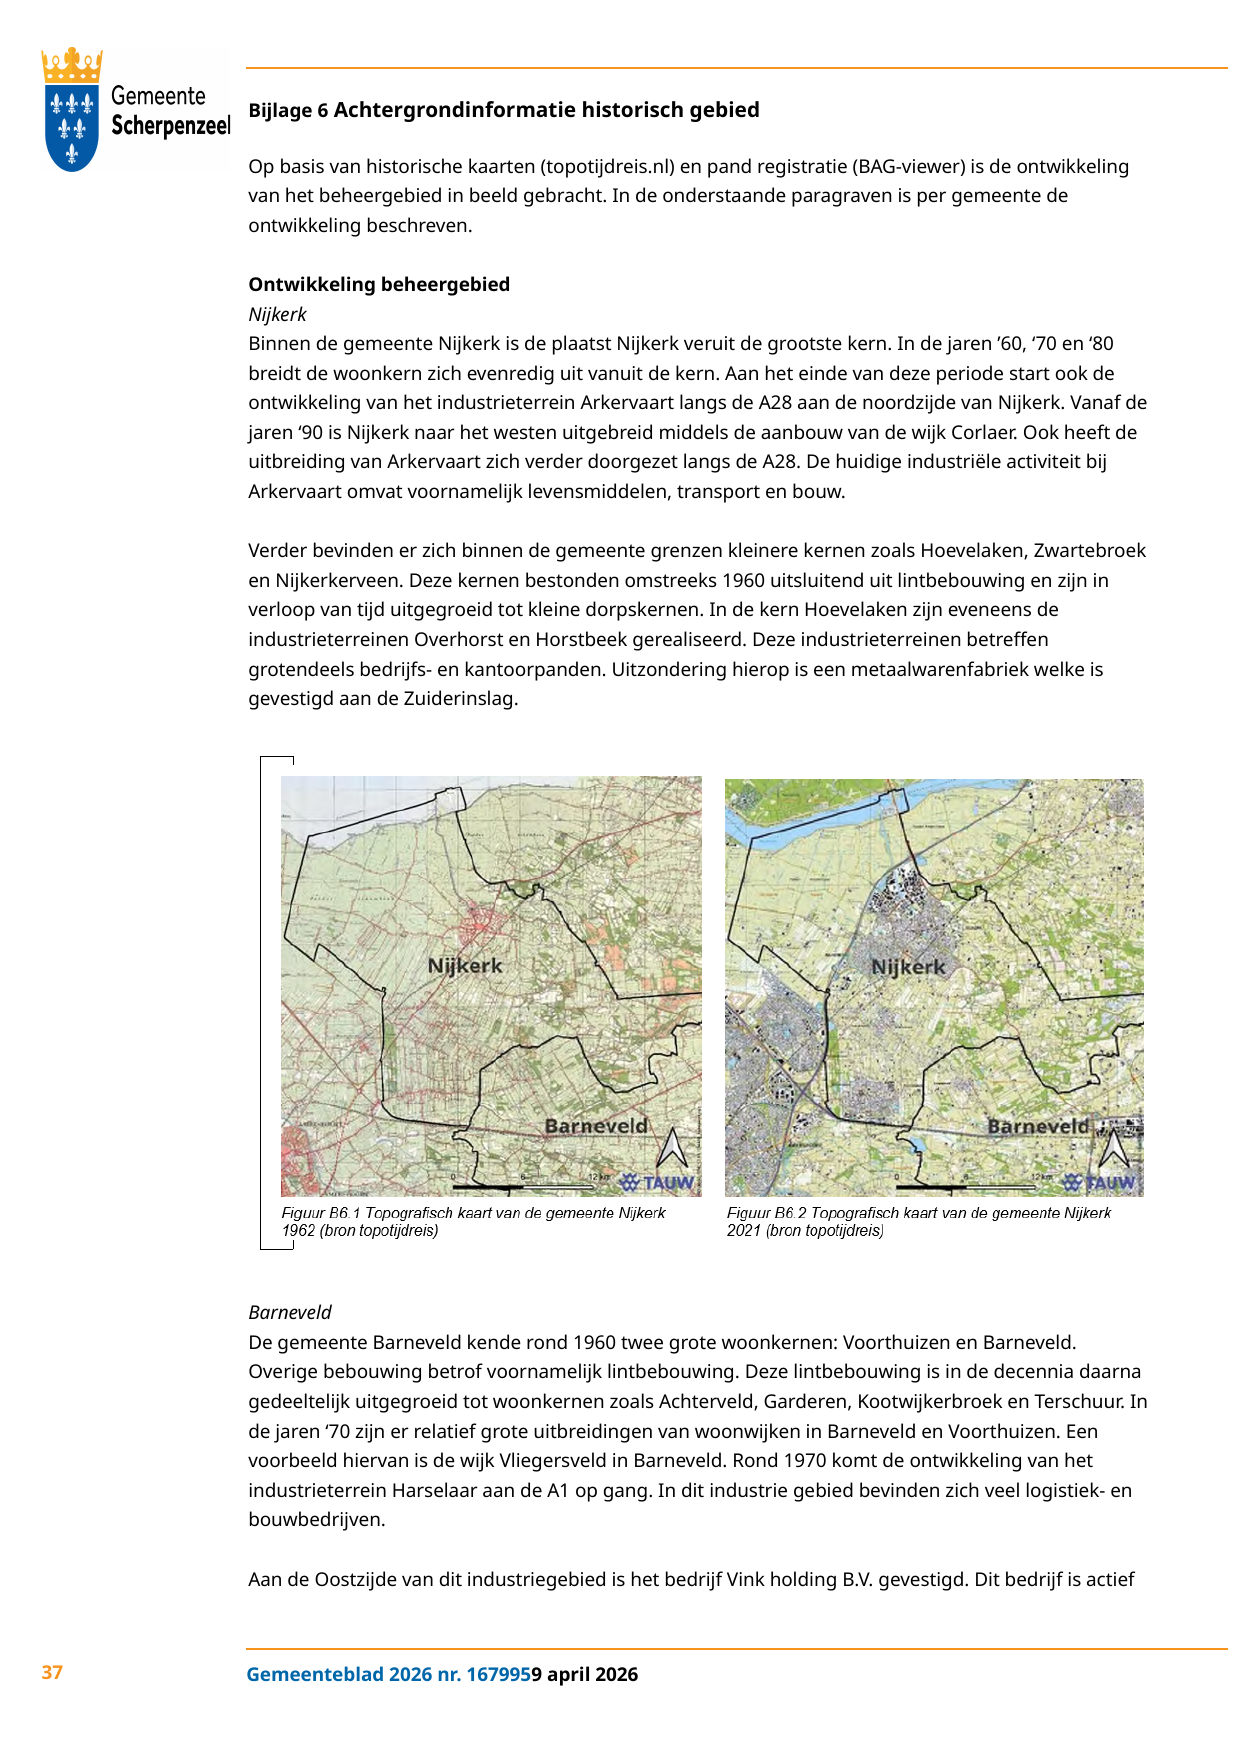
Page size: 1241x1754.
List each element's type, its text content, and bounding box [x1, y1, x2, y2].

text Ontwikkeling beheergebied [248, 271, 1152, 297]
text Nijkerk [248, 301, 1152, 327]
text Aan de Oostzijde van dit industriegebied is het bedrijf Vink holding B.V. gevestigd. Dit bedrijf is actief [248, 1566, 1152, 1591]
picture [41, 47, 231, 172]
text Barneveld [248, 1299, 1152, 1325]
text De gemeente Barneveld kende rond 1960 twee grote woonkernen: Voorthuizen en Barneveld. Overige bebouwing betrof voornamelijk lintbebouwing. Deze lintbebouwing is in de decennia daarna gedeeltelijk uitgegroeid tot woonkernen zoals Achterveld, Garderen, Kootwijkerbroek en Terschuur. In de jaren ‘70 zijn er relatief grote uitbreidingen van woonwijken in Barneveld en Voorthuizen. Een voorbeeld hiervan is de wijk Vliegersveld in Barneveld. Rond 1970 komt de ontwikkeling van het industrieterrein Harselaar aan de A1 op gang. In dit industrie gebied bevinden zich veel logistiek- en bouwbedrijven. [248, 1329, 1152, 1532]
text Verder bevinden er zich binnen de gemeente grenzen kleinere kernen zoals Hoevelaken, Zwartebroek en Nijkerkerveen. Deze kernen bestonden omstreeks 1960 uitsluitend uit lintbebouwing en zijn in verloop van tijd uitgegroeid tot kleine dorpskernen. In de kern Hoevelaken zijn eveneens de industrieterreinen Overhorst en Horstbeek gerealiseerd. Deze industrieterreinen betreffen grotendeels bedrijfs- en kantoorpanden. Uitzondering hierop is een metaalwarenfabriek welke is gevestigd aan de Zuiderinslag. [248, 537, 1152, 711]
text Op basis van historische kaarten (topotijdreis.nl) en pand registratie (BAG-viewer) is de ontwikkeling van het beheergebied in beeld gebracht. In de onderstaande paragraven is per gemeente de ontwikkeling beschreven. [248, 153, 1152, 238]
text Bijlage 6 Achtergrondinformatie historisch gebied [248, 95, 1152, 123]
picture [268, 765, 1155, 1240]
text Binnen de gemeente Nijkerk is de plaatst Nijkerk veruit de grootste kern. In de jaren ’60, ‘70 en ‘80 breidt de woonkern zich evenredig uit vanuit de kern. Aan het einde van deze periode start ook de ontwikkeling van het industrieterrein Arkervaart langs de A28 aan de noordzijde van Nijkerk. Vanaf de jaren ‘90 is Nijkerk naar het westen uitgebreid middels de aanbouw van de wijk Corlaer. Ook heeft de uitbreiding van Arkervaart zich verder doorgezet langs de A28. De huidige industriële activiteit bij Arkervaart omvat voornamelijk levensmiddelen, transport en bouw. [248, 330, 1152, 504]
